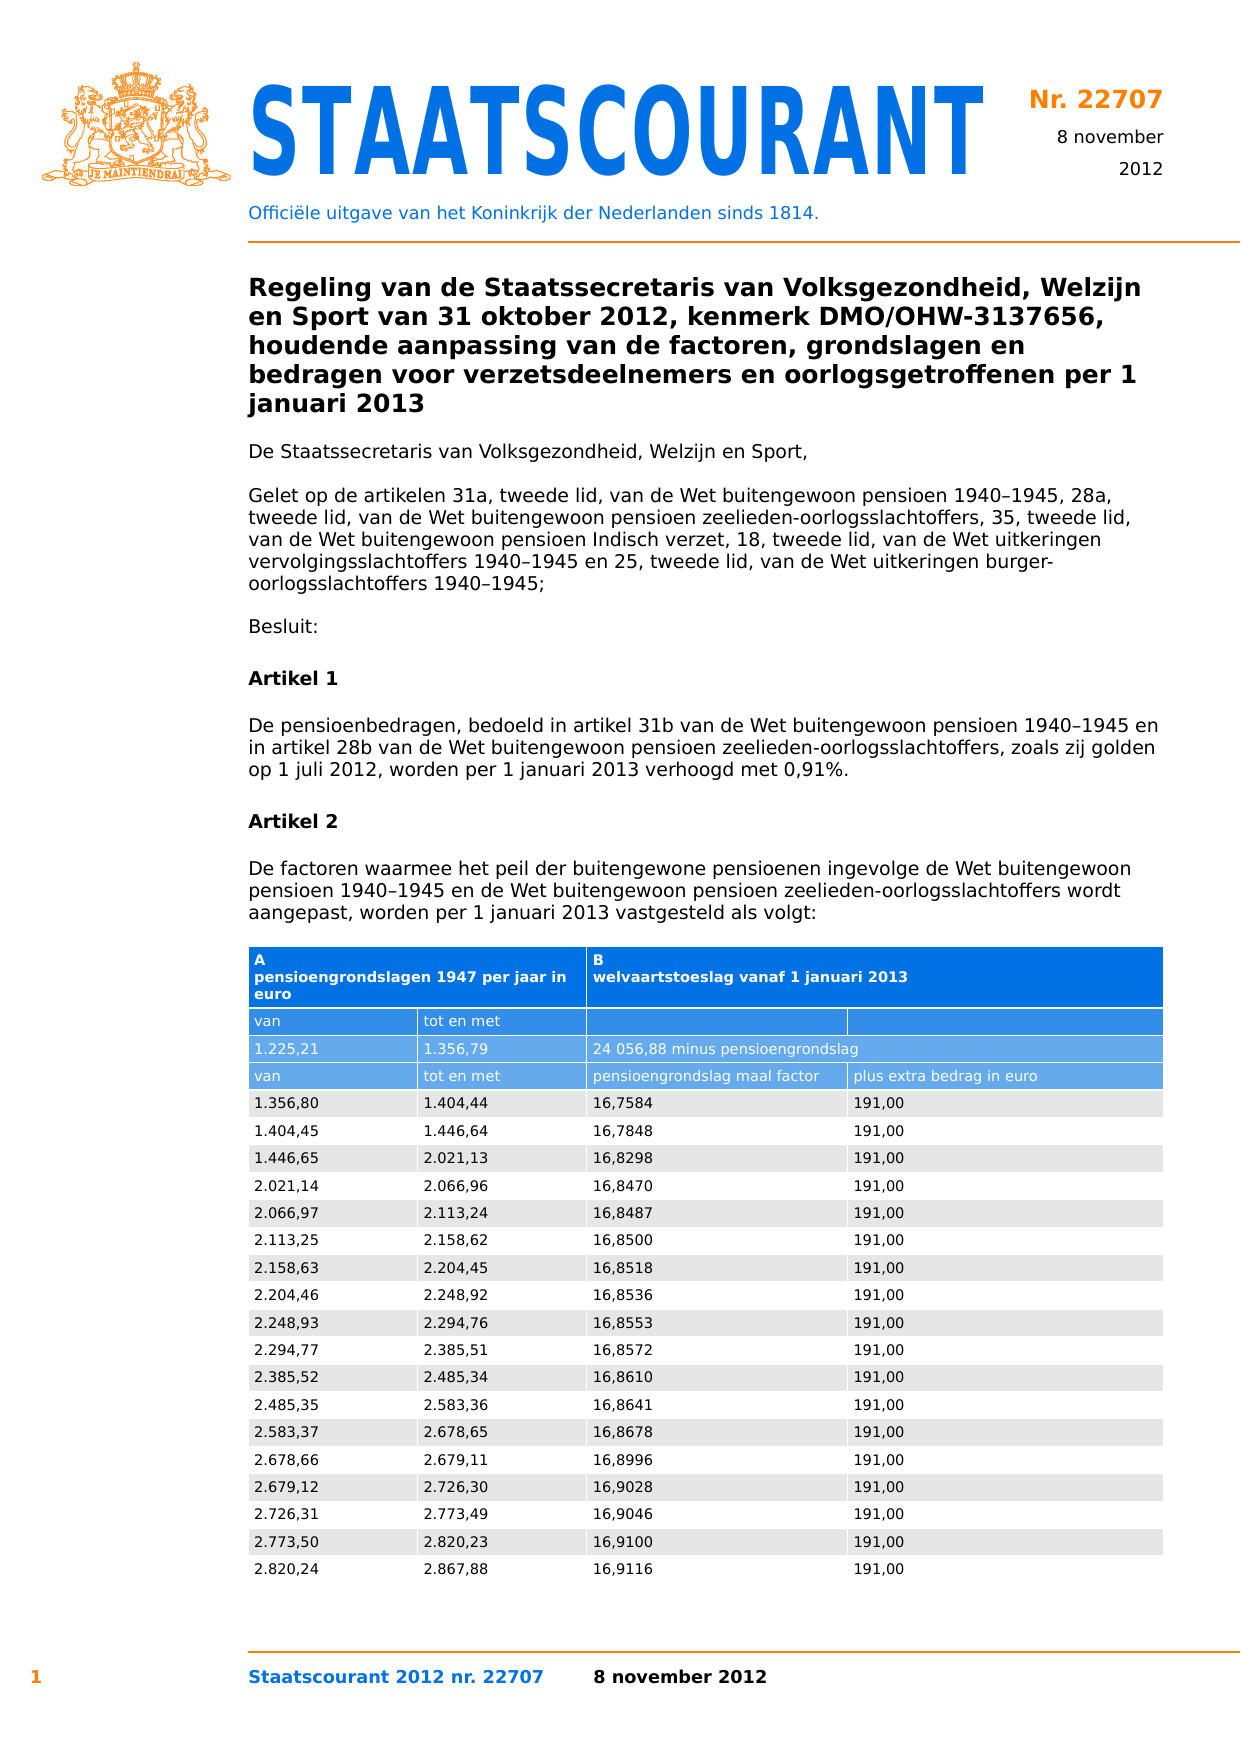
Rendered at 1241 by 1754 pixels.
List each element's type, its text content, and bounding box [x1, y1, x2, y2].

table_cell pensioengrondslag maal factor [587, 1063, 847, 1089]
table_cell 16,8298 [587, 1145, 847, 1172]
table_cell 191,00 [848, 1419, 1163, 1446]
text De Staatssecretaris van Volksgezondheid, Welzijn en Sport, [248, 441, 1163, 463]
table_cell 2012 [998, 153, 1240, 203]
table_cell 2.066,96 [418, 1173, 586, 1199]
table_cell 2.158,62 [418, 1228, 586, 1254]
table_cell 191,00 [848, 1255, 1163, 1281]
table_cell 2.204,46 [249, 1283, 417, 1309]
table_cell 2.158,63 [249, 1255, 417, 1281]
table_cell 191,00 [848, 1392, 1163, 1418]
table_cell 2.773,50 [249, 1529, 417, 1555]
table_cell 1.356,80 [249, 1091, 417, 1117]
table_cell 1.356,79 [418, 1036, 586, 1062]
table_cell [587, 1009, 847, 1035]
table_cell 16,9028 [587, 1474, 847, 1501]
table_cell 16,8553 [587, 1310, 847, 1336]
table_cell 16,9046 [587, 1502, 847, 1528]
table_cell 2.867,88 [418, 1556, 586, 1583]
table_cell 1.446,65 [249, 1145, 417, 1172]
table_cell 1.404,45 [249, 1118, 417, 1144]
table_cell 16,8572 [587, 1337, 847, 1363]
table_cell 191,00 [848, 1228, 1163, 1254]
table_cell 2.385,51 [418, 1337, 586, 1363]
table_cell 16,8500 [587, 1228, 847, 1254]
table_cell 16,8610 [587, 1365, 847, 1391]
table_cell 16,8536 [587, 1283, 847, 1309]
table_cell 2.726,30 [418, 1474, 586, 1501]
table_cell 2.485,34 [418, 1365, 586, 1391]
table_cell 191,00 [848, 1447, 1163, 1473]
table_cell 2.485,35 [249, 1392, 417, 1418]
table_cell 2.679,11 [418, 1447, 586, 1473]
table_cell 191,00 [848, 1502, 1163, 1528]
table_cell 191,00 [848, 1283, 1163, 1309]
table_cell 2.021,14 [249, 1173, 417, 1199]
table_cell 16,8678 [587, 1419, 847, 1446]
table_header [25, 62, 248, 241]
table_cell 2.294,76 [418, 1310, 586, 1336]
table_cell 191,00 [848, 1173, 1163, 1199]
table_cell 2.021,13 [418, 1145, 586, 1172]
table_cell tot en met [418, 1063, 586, 1089]
table_cell 2.583,36 [418, 1392, 586, 1418]
table_cell Officiële uitgave van het Koninkrijk der Nederlanden sinds 1814. [248, 203, 1240, 241]
table_cell 191,00 [848, 1365, 1163, 1391]
table_cell 16,8641 [587, 1392, 847, 1418]
table_cell 8 november [998, 121, 1240, 153]
table_cell 2.248,93 [249, 1310, 417, 1336]
table_cell 2.294,77 [249, 1337, 417, 1363]
table_cell 191,00 [848, 1200, 1163, 1227]
table_cell 191,00 [848, 1337, 1163, 1363]
table_cell 191,00 [848, 1145, 1163, 1172]
table_cell 2.066,97 [249, 1200, 417, 1227]
subtitle Regeling van de Staatssecretaris van Volksgezondheid, Welzijn en Sport van 31 oktober 2012, kenmerk DMO/OHW-3137656, houdende aanpassing van de factoren, grondslagen en bedragen voor verzetsdeelnemers en oorlogsgetroffenen per 1 januari 2013 [248, 273, 1163, 419]
table_header A pensioengrondslagen 1947 per jaar in euro [249, 947, 586, 1007]
table_cell 1.404,44 [418, 1091, 586, 1117]
table_cell 2.820,23 [418, 1529, 586, 1555]
table_cell 191,00 [848, 1310, 1163, 1336]
table_header STAATSCOURANT [248, 62, 998, 203]
table_cell 24 056,88 minus pensioengrondslag [587, 1036, 1163, 1062]
table_cell 191,00 [848, 1529, 1163, 1555]
table_cell van [249, 1063, 417, 1089]
table_header B welvaartstoeslag vanaf 1 januari 2013 [587, 947, 1163, 1007]
table_cell plus extra bedrag in euro [848, 1063, 1163, 1089]
table_cell 2.248,92 [418, 1283, 586, 1309]
subtitle Artikel 2 [248, 811, 1163, 833]
subtitle Artikel 1 [248, 668, 1163, 690]
table_cell 2.773,49 [418, 1502, 586, 1528]
table_cell [848, 1009, 1163, 1035]
table_cell 2.678,66 [249, 1447, 417, 1473]
table_cell 191,00 [848, 1118, 1163, 1144]
table_cell 191,00 [848, 1091, 1163, 1117]
table_cell 2.679,12 [249, 1474, 417, 1501]
table_cell 191,00 [848, 1474, 1163, 1501]
table_cell 16,7848 [587, 1118, 847, 1144]
table_cell 16,8996 [587, 1447, 847, 1473]
table_cell 2.820,24 [249, 1556, 417, 1583]
table_cell 16,8470 [587, 1173, 847, 1199]
picture [41, 62, 231, 186]
table_cell 16,8518 [587, 1255, 847, 1281]
text Besluit: [248, 616, 1163, 638]
table_cell 1.446,64 [418, 1118, 586, 1144]
table_cell 2.726,31 [249, 1502, 417, 1528]
table_cell 16,9100 [587, 1529, 847, 1555]
table_cell 2.385,52 [249, 1365, 417, 1391]
table_cell 2.678,65 [418, 1419, 586, 1446]
text De factoren waarmee het peil der buitengewone pensioenen ingevolge de Wet buitengewoon pensioen 1940–1945 en de Wet buitengewoon pensioen zeelieden-oorlogsslachtoffers wordt aangepast, worden per 1 januari 2013 vastgesteld als volgt: [248, 858, 1163, 924]
table_header Nr. 22707 [998, 62, 1240, 121]
text Gelet op de artikelen 31a, tweede lid, van de Wet buitengewoon pensioen 1940–1945, 28a, tweede lid, van de Wet buitengewoon pensioen zeelieden-oorlogsslachtoffers, 35, tweede lid, van de Wet buitengewoon pensioen Indisch verzet, 18, tweede lid, van de Wet uitkeringen vervolgingsslachtoffers 1940–1945 en 25, tweede lid, van de Wet uitkeringen burger-oorlogsslachtoffers 1940–1945; [248, 484, 1163, 594]
table_cell 1.225,21 [249, 1036, 417, 1062]
table_cell 191,00 [848, 1556, 1163, 1583]
table_cell 16,7584 [587, 1091, 847, 1117]
table_cell 2.583,37 [249, 1419, 417, 1446]
table_cell 16,9116 [587, 1556, 847, 1583]
table_cell 2.113,25 [249, 1228, 417, 1254]
text De pensioenbedragen, bedoeld in artikel 31b van de Wet buitengewoon pensioen 1940–1945 en in artikel 28b van de Wet buitengewoon pensioen zeelieden-oorlogsslachtoffers, zoals zij golden op 1 juli 2012, worden per 1 januari 2013 verhoogd met 0,91%. [248, 715, 1163, 781]
table_cell 2.204,45 [418, 1255, 586, 1281]
table_cell 2.113,24 [418, 1200, 586, 1227]
table_cell van [249, 1009, 417, 1035]
table_cell 16,8487 [587, 1200, 847, 1227]
table_cell tot en met [418, 1009, 586, 1035]
